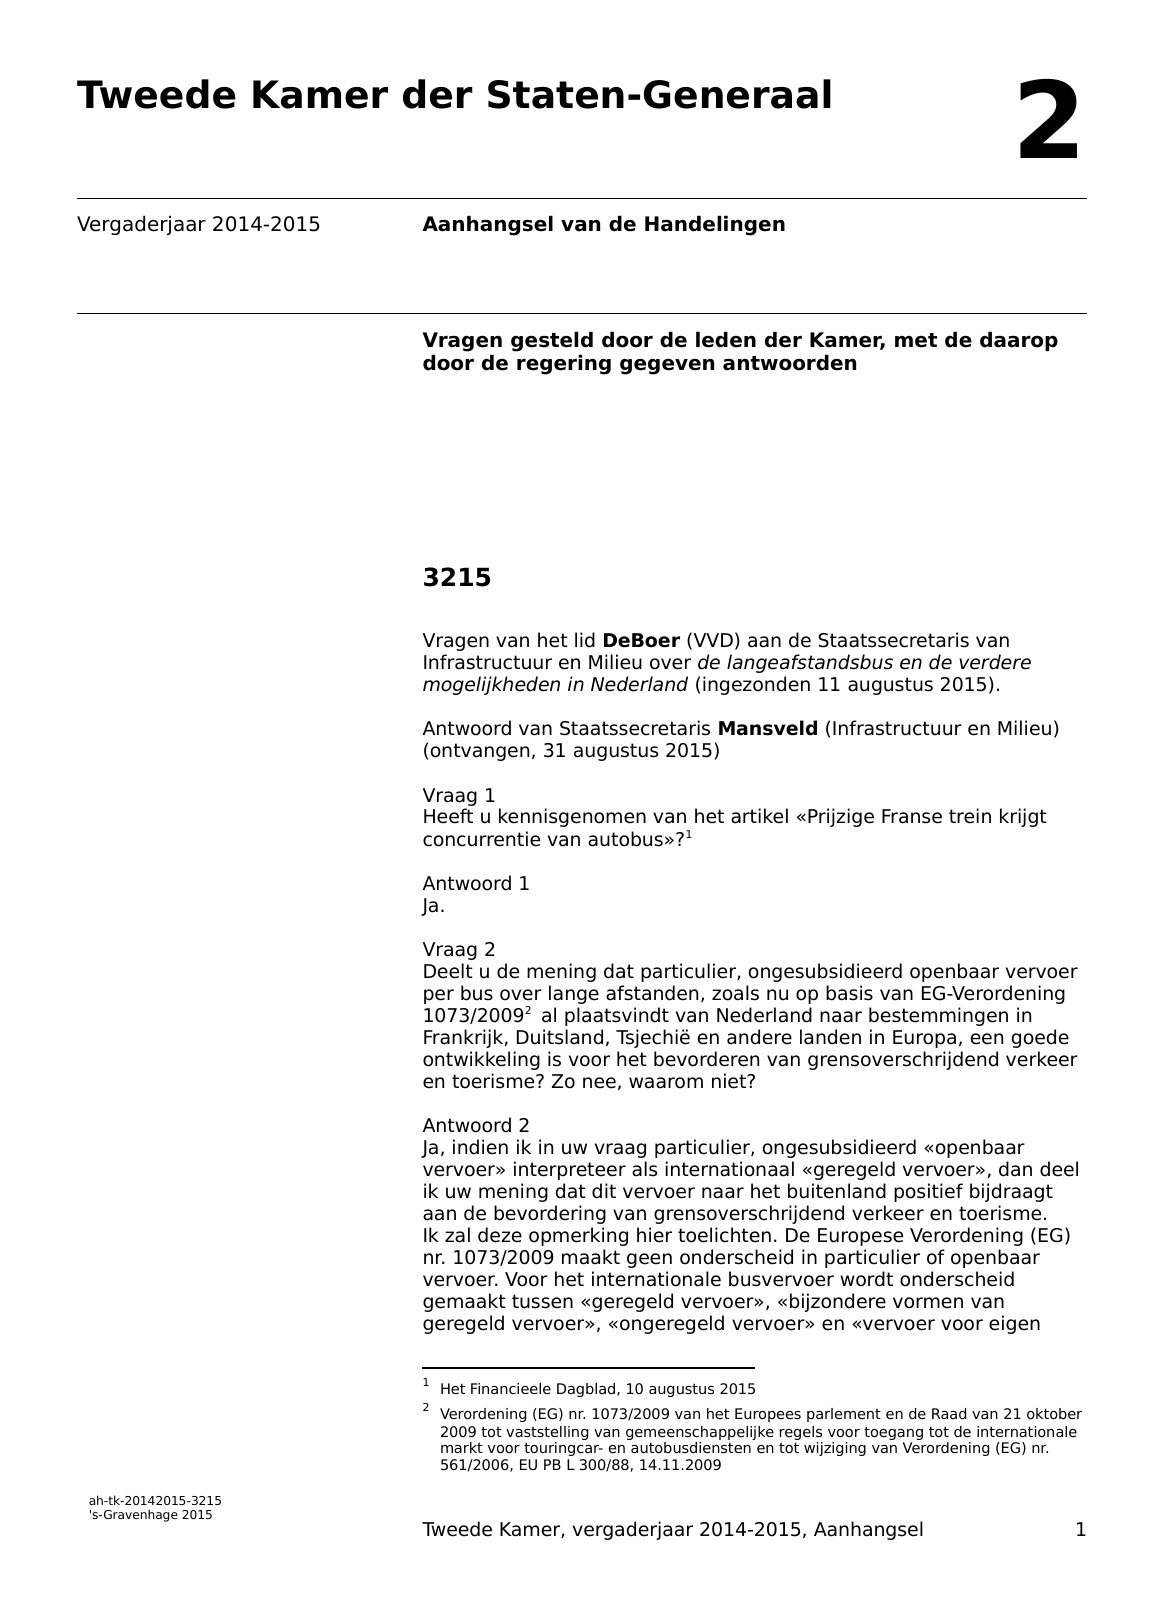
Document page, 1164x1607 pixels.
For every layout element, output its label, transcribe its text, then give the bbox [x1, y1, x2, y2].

text Antwoord 1 [422, 873, 1087, 894]
table_header 2 [886, 59, 1087, 198]
text Antwoord van Staatssecretaris Mansveld (Infrastructuur en Milieu) (ontvangen, 31 augustus 2015) [422, 718, 1087, 762]
text Verordening (EG) nr. 1073/2009 van het Europees parlement en de Raad van 21 oktober 2009 tot vaststelling van gemeenschappelijke regels voor toegang tot de internationale markt voor touringcar- en autobusdiensten en tot wijziging van Verordening (EG) nr. 561/2006, EU PB L 300/88, 14.11.2009 [422, 1402, 1087, 1474]
text 's-Gravenhage 2015 [88, 1508, 323, 1522]
text Het Financieele Dagblad, 10 augustus 2015 [422, 1377, 1087, 1399]
table_cell Vergaderjaar 2014-2015 [77, 199, 422, 313]
table_cell Aanhangsel van de Handelingen [422, 199, 1087, 313]
text Heeft u kennisgenomen van het artikel «Prijzige Franse trein krijgt concurrentie van autobus»? [422, 806, 1087, 850]
table_cell Vragen gesteld door de leden der Kamer, met de daarop door de regering gegeven antwoorden [422, 314, 1087, 375]
text Antwoord 2 [422, 1115, 1087, 1137]
text Vragen van het lid DeBoer (VVD) aan de Staatssecretaris van Infrastructuur en Milieu over de langeafstandsbus en de verdere mogelijkheden in Nederland (ingezonden 11 augustus 2015). [422, 630, 1087, 696]
table_cell [77, 314, 422, 375]
text Ja. [422, 894, 1087, 917]
text Vraag 2 [422, 939, 1087, 961]
text 3215 [422, 563, 1087, 592]
text Ja, indien ik in uw vraag particulier, ongesubsidieerd «openbaar vervoer» interpreteer als internationaal «geregeld vervoer», dan deel ik uw mening dat dit vervoer naar het buitenland positief bijdraagt aan de bevordering van grensoverschrijdend verkeer en toerisme. [422, 1137, 1087, 1225]
text Deelt u de mening dat particulier, ongesubsidieerd openbaar vervoer per bus over lange afstanden, zoals nu op basis van EG-Verordening 1073/2009 al plaatsvindt van Nederland naar bestemmingen in Frankrijk, Duitsland, Tsjechië en andere landen in Europa, een goede ontwikkeling is voor het bevorderen van grensoverschrijdend verkeer en toerisme? Zo nee, waarom niet? [422, 961, 1087, 1093]
text ah-tk-20142015-3215 [88, 1494, 323, 1508]
table_header Tweede Kamer der Staten-Generaal [77, 59, 886, 198]
text Ik zal deze opmerking hier toelichten. De Europese Verordening (EG) nr. 1073/2009 maakt geen onderscheid in particulier of openbaar vervoer. Voor het internationale busvervoer wordt onderscheid gemaakt tussen «geregeld vervoer», «bijzondere vormen van geregeld vervoer», «ongeregeld vervoer» en «vervoer voor eigen [422, 1225, 1087, 1334]
text Vraag 1 [422, 784, 1087, 806]
